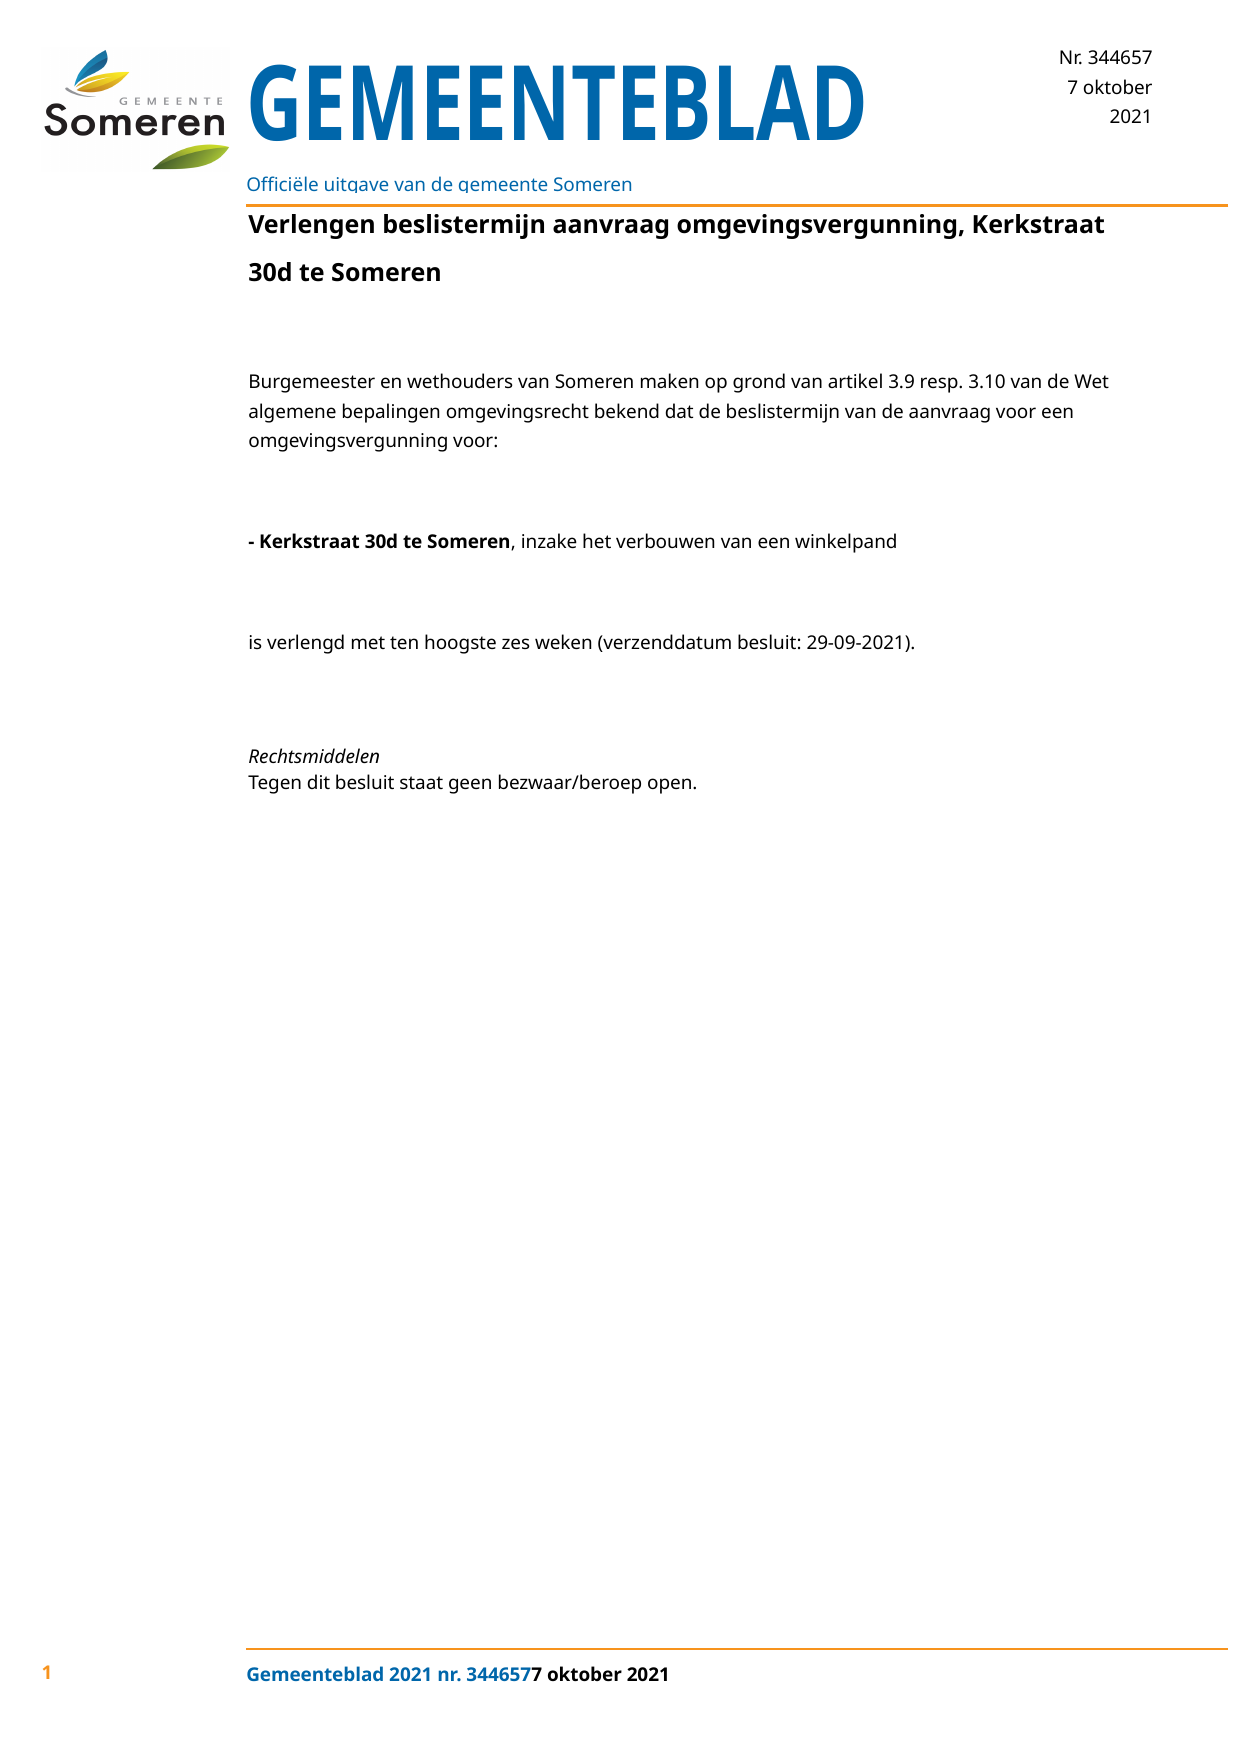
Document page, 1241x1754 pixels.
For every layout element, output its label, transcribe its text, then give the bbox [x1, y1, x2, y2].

text Burgemeester en wethouders van Someren maken op grond van artikel 3.9 resp. 3.10 van de Wet algemene bepalingen omgevingsrecht bekend dat de beslistermijn van de aanvraag voor een omgevingsvergunning voor: [248, 368, 1152, 453]
picture [41, 47, 231, 172]
text Tegen dit besluit staat geen bezwaar/beroep open. [248, 769, 1152, 795]
text Verlengen beslistermijn aanvraag omgevingsvergunning, Kerkstraat 30d te Someren [248, 207, 1152, 288]
text Rechtsmiddelen [248, 743, 1152, 769]
text is verlengd met ten hoogste zes weken (verzenddatum besluit: 29-09-2021). [248, 629, 1152, 655]
text - Kerkstraat 30d te Someren, inzake het verbouwen van een winkelpand [248, 528, 1152, 554]
